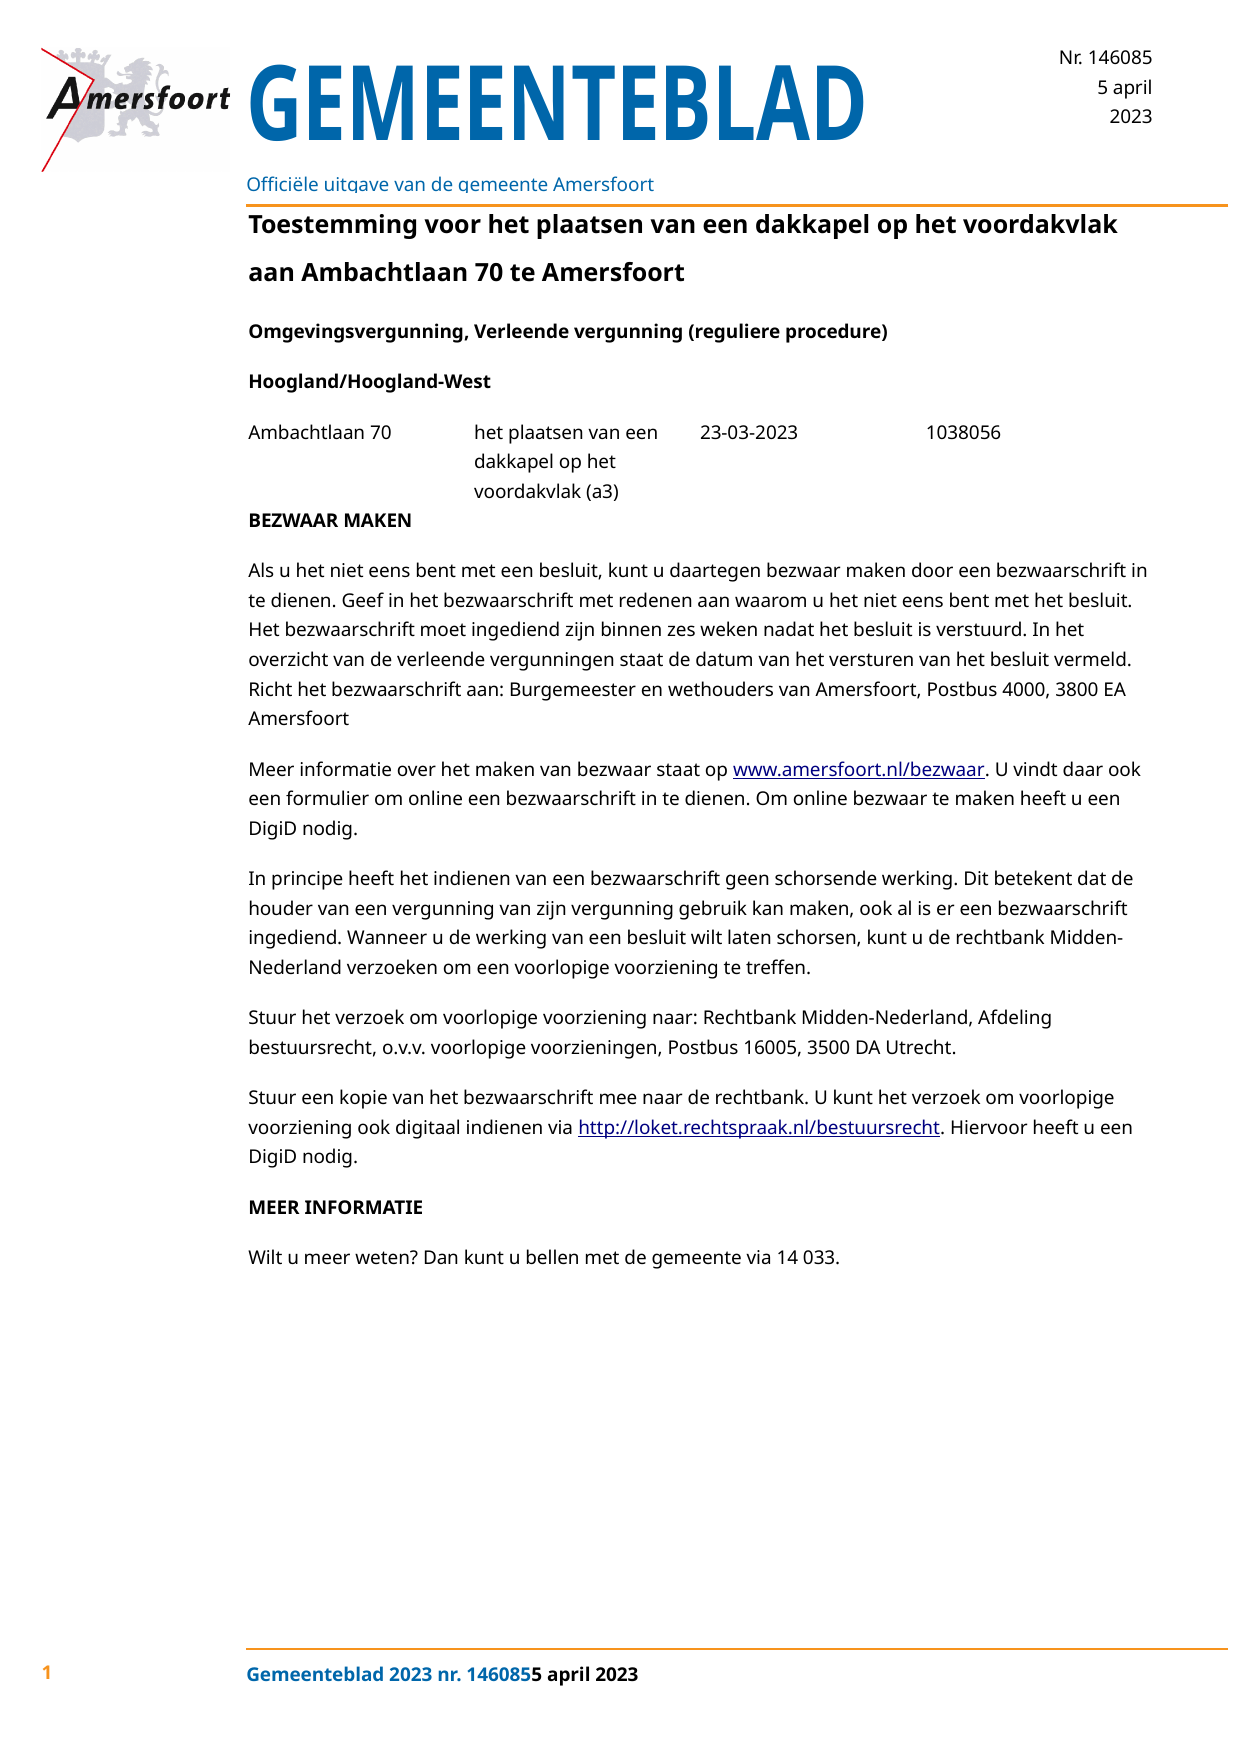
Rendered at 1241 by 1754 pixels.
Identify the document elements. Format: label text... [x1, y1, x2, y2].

text Omgevingsvergunning, Verleende vergunning (reguliere procedure) [248, 318, 1152, 344]
table_header 1038056 [926, 419, 1152, 504]
text Hoogland/Hoogland-West [248, 368, 1152, 394]
text Als u het niet eens bent met een besluit, kunt u daartegen bezwaar maken door een bezwaarschrift in te dienen. Geef in het bezwaarschrift met redenen aan waarom u het niet eens bent met het besluit. Het bezwaarschrift moet ingediend zijn binnen zes weken nadat het besluit is verstuurd. In het overzicht van de verleende vergunningen staat de datum van het versturen van het besluit vermeld. Richt het bezwaarschrift aan: Burgemeester en wethouders van Amersfoort, Postbus 4000, 3800 EA Amersfoort [248, 557, 1152, 731]
table_header 23-03-2023 [700, 419, 926, 504]
text In principe heeft het indienen van een bezwaarschrift geen schorsende werking. Dit betekent dat de houder van een vergunning van zijn vergunning gebruik kan maken, ook al is er een bezwaarschrift ingediend. Wanneer u de werking van een besluit wilt laten schorsen, kunt u de rechtbank Midden-Nederland verzoeken om een voorlopige voorziening te treffen. [248, 865, 1152, 980]
text BEZWAAR MAKEN [248, 507, 1152, 533]
text MEER INFORMATIE [248, 1194, 1152, 1220]
text Wilt u meer weten? Dan kunt u bellen met de gemeente via 14 033. [248, 1244, 1152, 1270]
text Stuur een kopie van het bezwaarschrift mee naar de rechtbank. U kunt het verzoek om voorlopige voorziening ook digitaal indienen via http://loket.rechtspraak.nl/bestuursrecht. Hiervoor heeft u een DigiD nodig. [248, 1084, 1152, 1169]
text Toestemming voor het plaatsen van een dakkapel op het voordakvlak aan Ambachtlaan 70 te Amersfoort [248, 207, 1152, 288]
table_header Ambachtlaan 70 [248, 419, 474, 504]
text Stuur het verzoek om voorlopige voorziening naar: Rechtbank Midden-Nederland, Afdeling bestuursrecht, o.v.v. voorlopige voorzieningen, Postbus 16005, 3500 DA Utrecht. [248, 1004, 1152, 1060]
picture [41, 47, 231, 172]
text Meer informatie over het maken van bezwaar staat op www.amersfoort.nl/bezwaar. U vindt daar ook een formulier om online een bezwaarschrift in te dienen. Om online bezwaar te maken heeft u een DigiD nodig. [248, 756, 1152, 841]
table_header het plaatsen van een dakkapel op het voordakvlak (a3) [474, 419, 700, 504]
